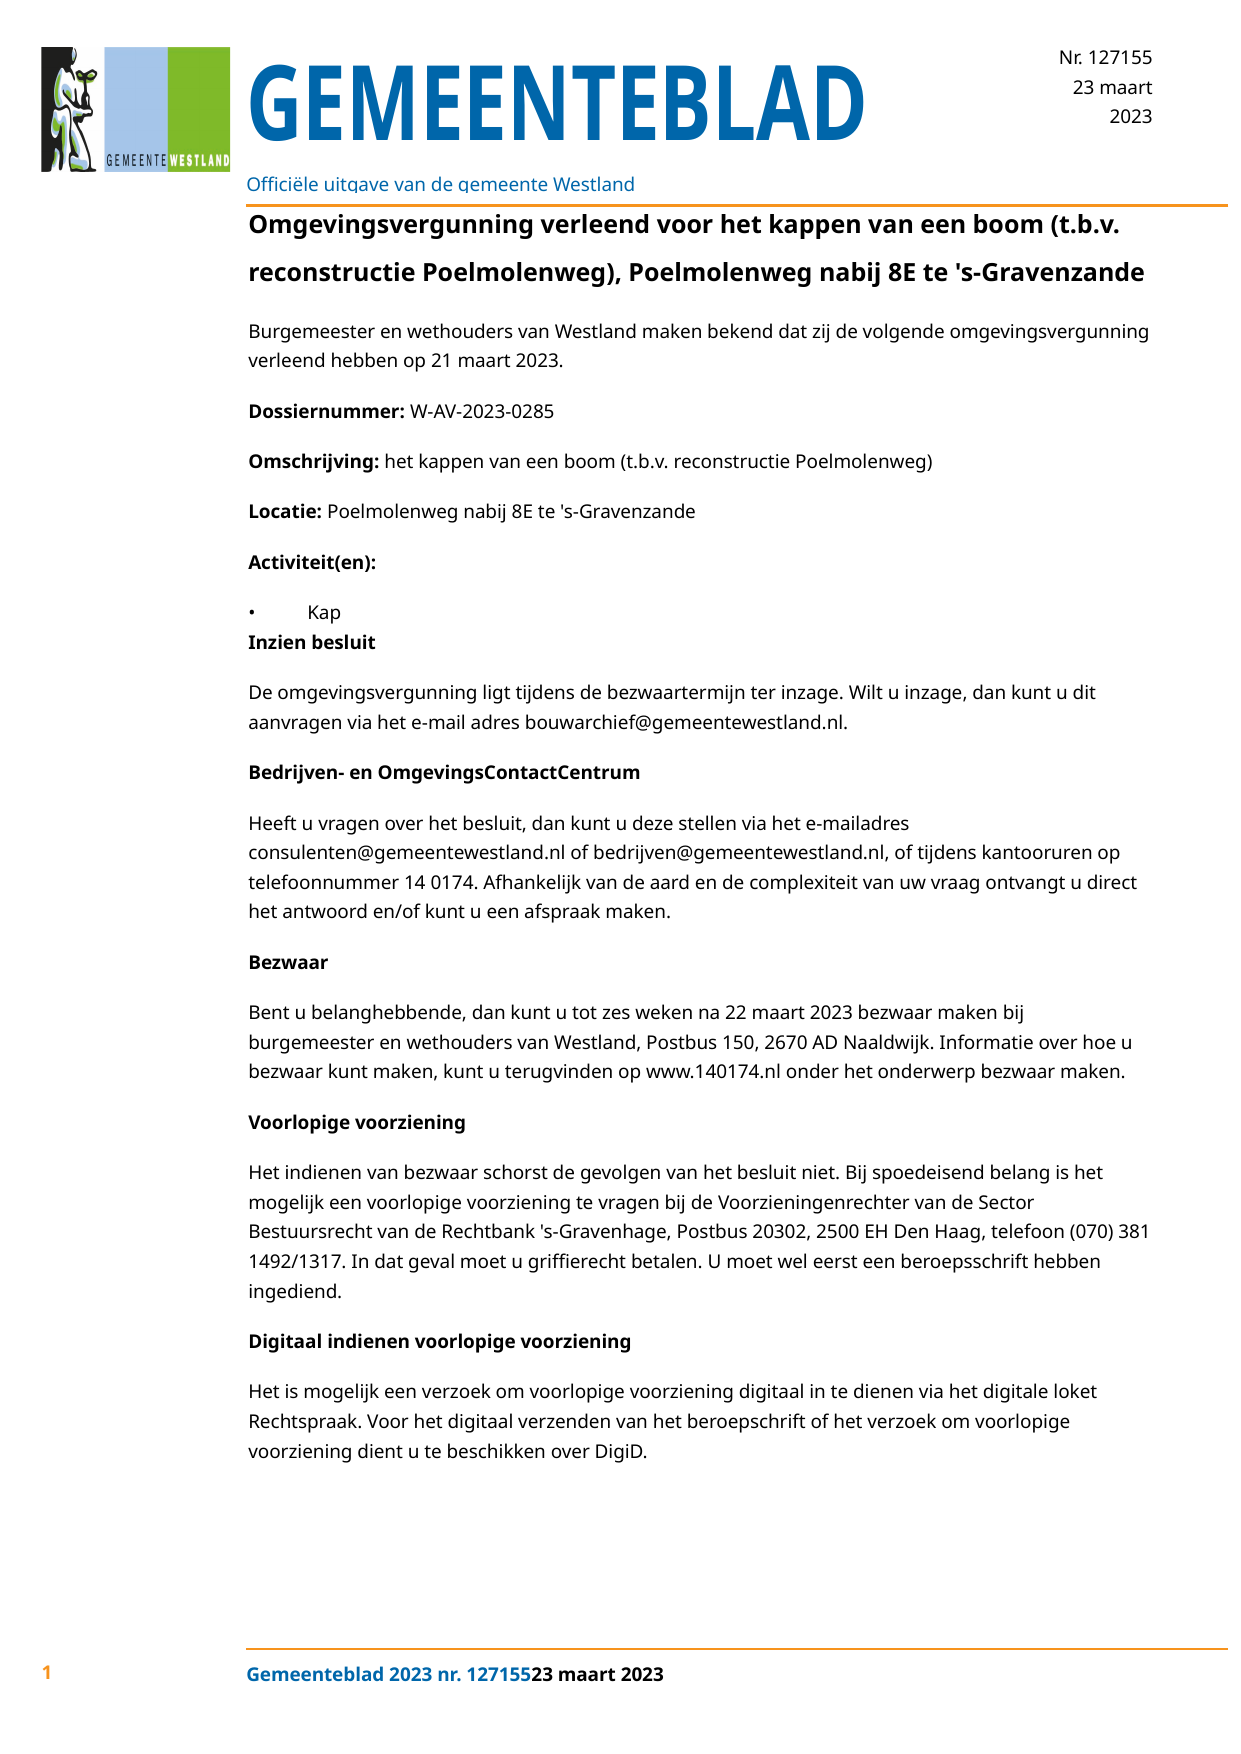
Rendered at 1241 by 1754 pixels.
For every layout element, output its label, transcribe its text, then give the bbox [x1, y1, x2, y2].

text Het indienen van bezwaar schorst de gevolgen van het besluit niet. Bij spoedeisend belang is het mogelijk een voorlopige voorziening te vragen bij de Voorzieningenrechter van de Sector Bestuursrecht van de Rechtbank 's-Gravenhage, Postbus 20302, 2500 EH Den Haag, telefoon (070) 381 1492/1317. In dat geval moet u griffierecht betalen. U moet wel eerst een beroepsschrift hebben ingediend. [248, 1159, 1152, 1304]
text Burgemeester en wethouders van Westland maken bekend dat zij de volgende omgevingsvergunning verleend hebben op 21 maart 2023. [248, 318, 1152, 373]
text Omgevingsvergunning verleend voor het kappen van een boom (t.b.v. reconstructie Poelmolenweg), Poelmolenweg nabij 8E te 's-Gravenzande [248, 207, 1152, 288]
text Activiteit(en): [248, 549, 1152, 575]
text Heeft u vragen over het besluit, dan kunt u deze stellen via het e-mailadres consulenten@gemeentewestland.nl of bedrijven@gemeentewestland.nl, of tijdens kantooruren op telefoonnummer 14 0174. Afhankelijk van de aard en de complexiteit van uw vraag ontvangt u direct het antwoord en/of kunt u een afspraak maken. [248, 810, 1152, 924]
text Bedrijven- en OmgevingsContactCentrum [248, 759, 1152, 785]
text Het is mogelijk een verzoek om voorlopige voorziening digitaal in te dienen via het digitale loket Rechtspraak. Voor het digitaal verzenden van het beroepschrift of het verzoek om voorlopige voorziening dient u te beschikken over DigiD. [248, 1379, 1152, 1464]
text Locatie: Poelmolenweg nabij 8E te 's-Gravenzande [248, 499, 1152, 524]
text De omgevingsvergunning ligt tijdens de bezwaartermijn ter inzage. Wilt u inzage, dan kunt u dit aanvragen via het e-mail adres bouwarchief@gemeentewestland.nl. [248, 679, 1152, 735]
text Bent u belanghebbende, dan kunt u tot zes weken na 22 maart 2023 bezwaar maken bij burgemeester en wethouders van Westland, Postbus 150, 2670 AD Naaldwijk. Informatie over hoe u bezwaar kunt maken, kunt u terugvinden op www.140174.nl onder het onderwerp bezwaar maken. [248, 999, 1152, 1084]
text Voorlopige voorziening [248, 1109, 1152, 1135]
text Dossiernummer: W-AV-2023-0285 [248, 398, 1152, 424]
text Bezwaar [248, 949, 1152, 975]
list Kap [248, 599, 1152, 625]
text Inzien besluit [248, 629, 1152, 655]
text Omschrijving: het kappen van een boom (t.b.v. reconstructie Poelmolenweg) [248, 448, 1152, 474]
picture [41, 47, 231, 172]
text Digitaal indienen voorlopige voorziening [248, 1328, 1152, 1354]
